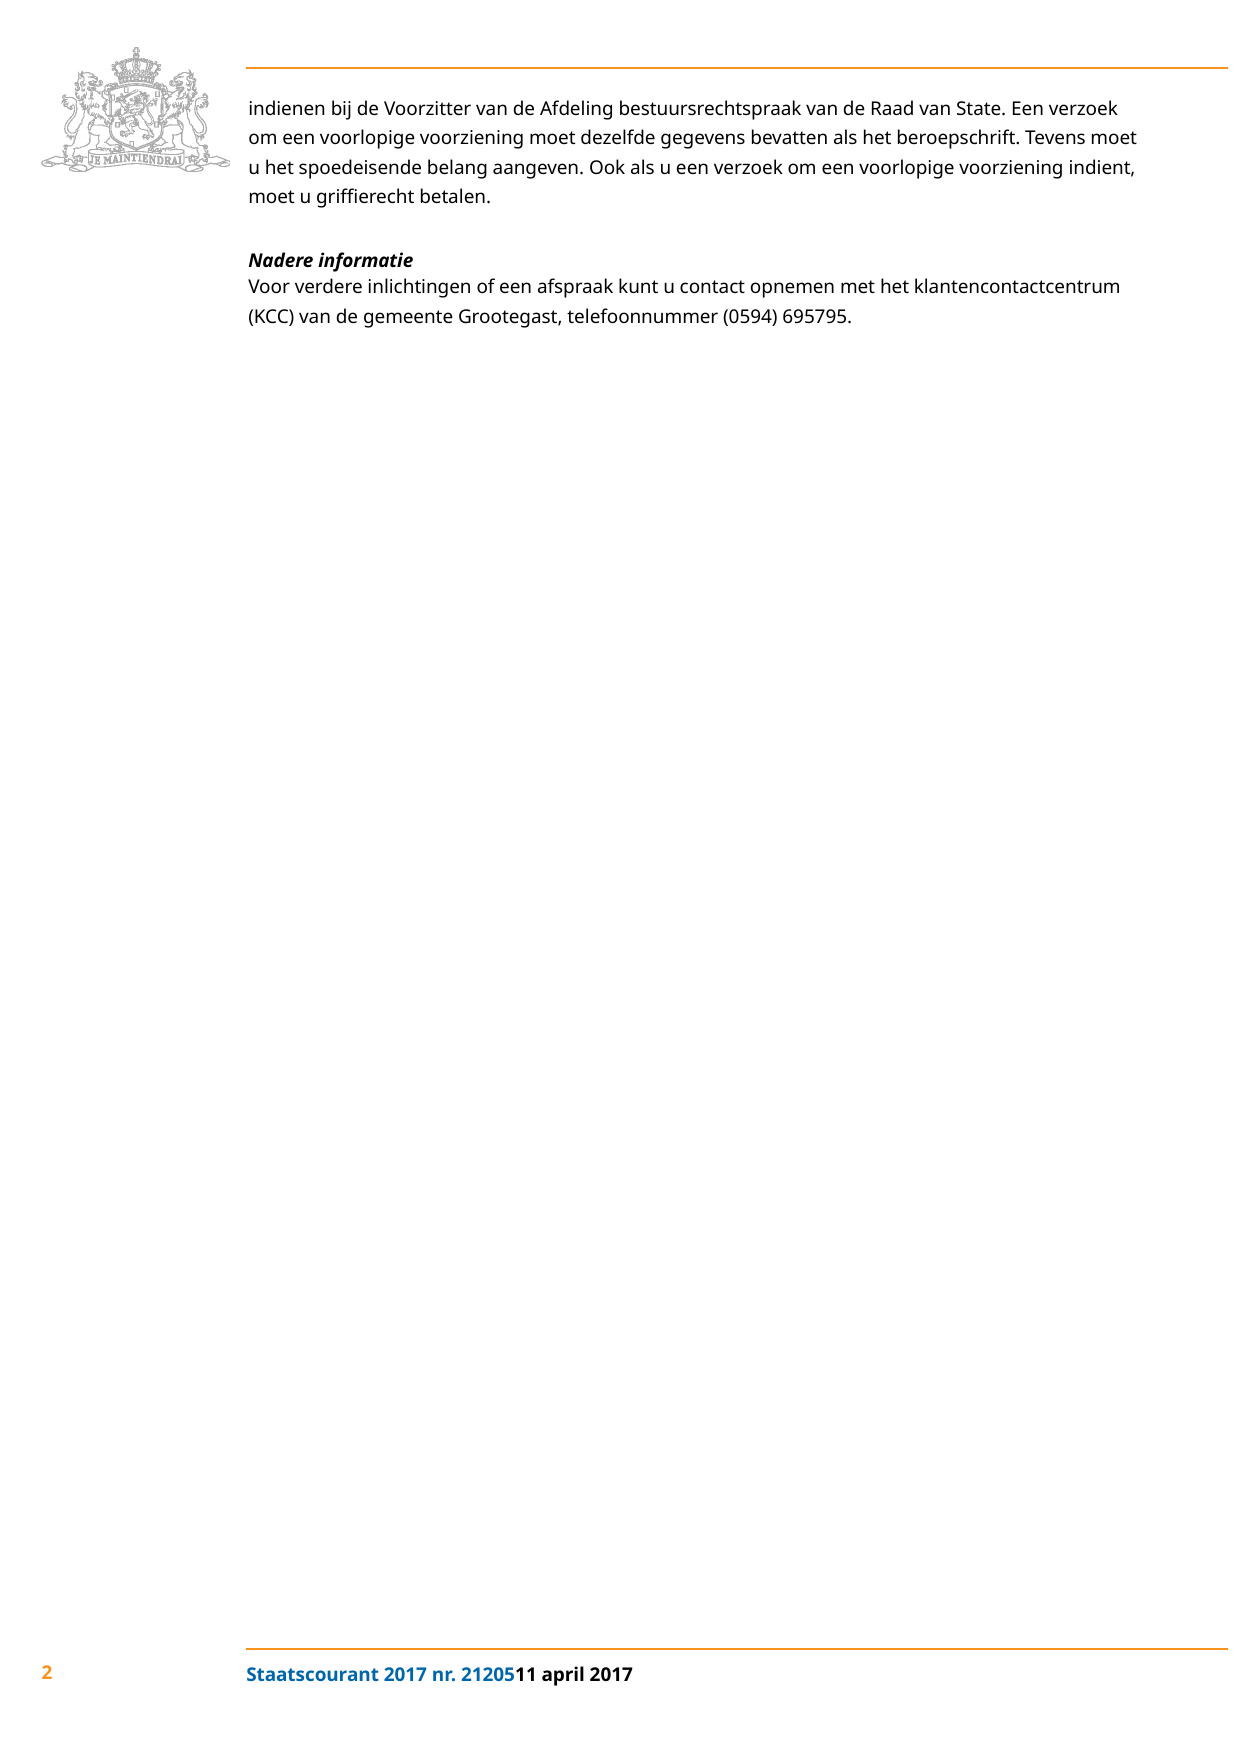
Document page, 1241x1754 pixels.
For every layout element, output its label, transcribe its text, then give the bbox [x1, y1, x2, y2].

text Voor verdere inlichtingen of een afspraak kunt u contact opnemen met het klantencontactcentrum (KCC) van de gemeente Grootegast, telefoonnummer (0594) 695795. [248, 273, 1152, 328]
text Nadere informatie [248, 247, 1152, 273]
text indienen bij de Voorzitter van de Afdeling bestuursrechtspraak van de Raad van State. Een verzoek om een voorlopige voorziening moet dezelfde gegevens bevatten als het beroepschrift. Tevens moet u het spoedeisende belang aangeven. Ook als u een verzoek om een voorlopige voorziening indient, moet u griffierecht betalen. [248, 95, 1152, 209]
picture [41, 47, 231, 172]
